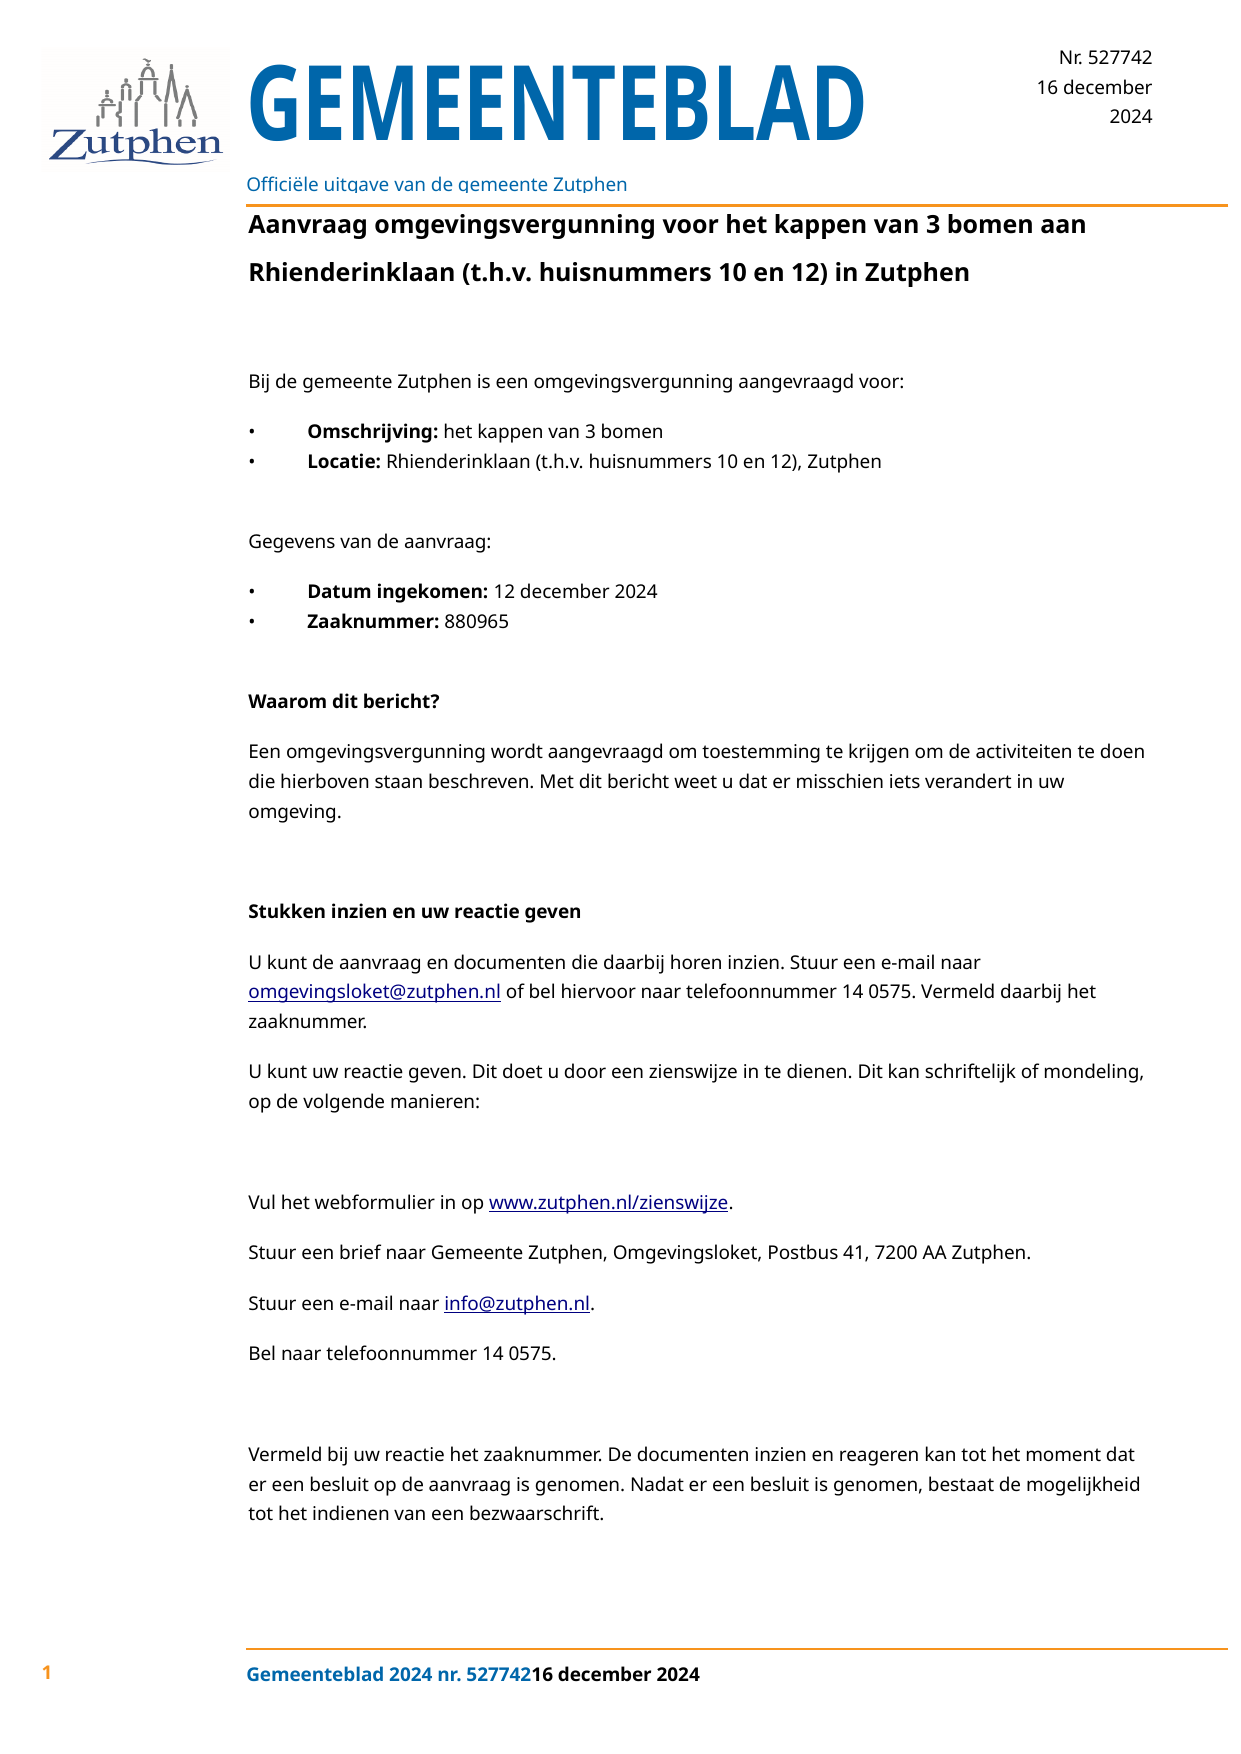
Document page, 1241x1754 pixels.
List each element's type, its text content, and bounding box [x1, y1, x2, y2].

text Aanvraag omgevingsvergunning voor het kappen van 3 bomen aan Rhienderinklaan (t.h.v. huisnummers 10 en 12) in Zutphen [248, 207, 1152, 288]
text Vul het webformulier in op www.zutphen.nl/zienswijze. [248, 1189, 1152, 1215]
text Bel naar telefoonnummer 14 0575. [248, 1340, 1152, 1366]
list Datum ingekomen: 12 december 2024 [248, 579, 1152, 604]
list Zaaknummer: 880965 [248, 608, 1152, 634]
text Een omgevingsvergunning wordt aangevraagd om toestemming te krijgen om de activiteiten te doen die hierboven staan beschreven. Met dit bericht weet u dat er misschien iets verandert in uw omgeving. [248, 739, 1152, 824]
text Stuur een e-mail naar info@zutphen.nl. [248, 1290, 1152, 1316]
list Locatie: Rhienderinklaan (t.h.v. huisnummers 10 en 12), Zutphen [248, 448, 1152, 474]
text Gegevens van de aanvraag: [248, 528, 1152, 554]
text Waarom dit bericht? [248, 688, 1152, 714]
text Stuur een brief naar Gemeente Zutphen, Omgevingsloket, Postbus 41, 7200 AA Zutphen. [248, 1239, 1152, 1265]
text Stukken inzien en uw reactie geven [248, 899, 1152, 924]
picture [41, 47, 231, 172]
text Vermeld bij uw reactie het zaaknummer. De documenten inzien en reageren kan tot het moment dat er een besluit op de aanvraag is genomen. Nadat er een besluit is genomen, bestaat de mogelijkheid tot het indienen van een bezwaarschrift. [248, 1441, 1152, 1526]
text Bij de gemeente Zutphen is een omgevingsvergunning aangevraagd voor: [248, 368, 1152, 394]
text U kunt uw reactie geven. Dit doet u door een zienswijze in te dienen. Dit kan schriftelijk of mondeling, op de volgende manieren: [248, 1059, 1152, 1114]
list Omschrijving: het kappen van 3 bomen [248, 419, 1152, 444]
text U kunt de aanvraag en documenten die daarbij horen inzien. Stuur een e-mail naar omgevingsloket@zutphen.nl of bel hiervoor naar telefoonnummer 14 0575. Vermeld daarbij het zaaknummer. [248, 949, 1152, 1034]
